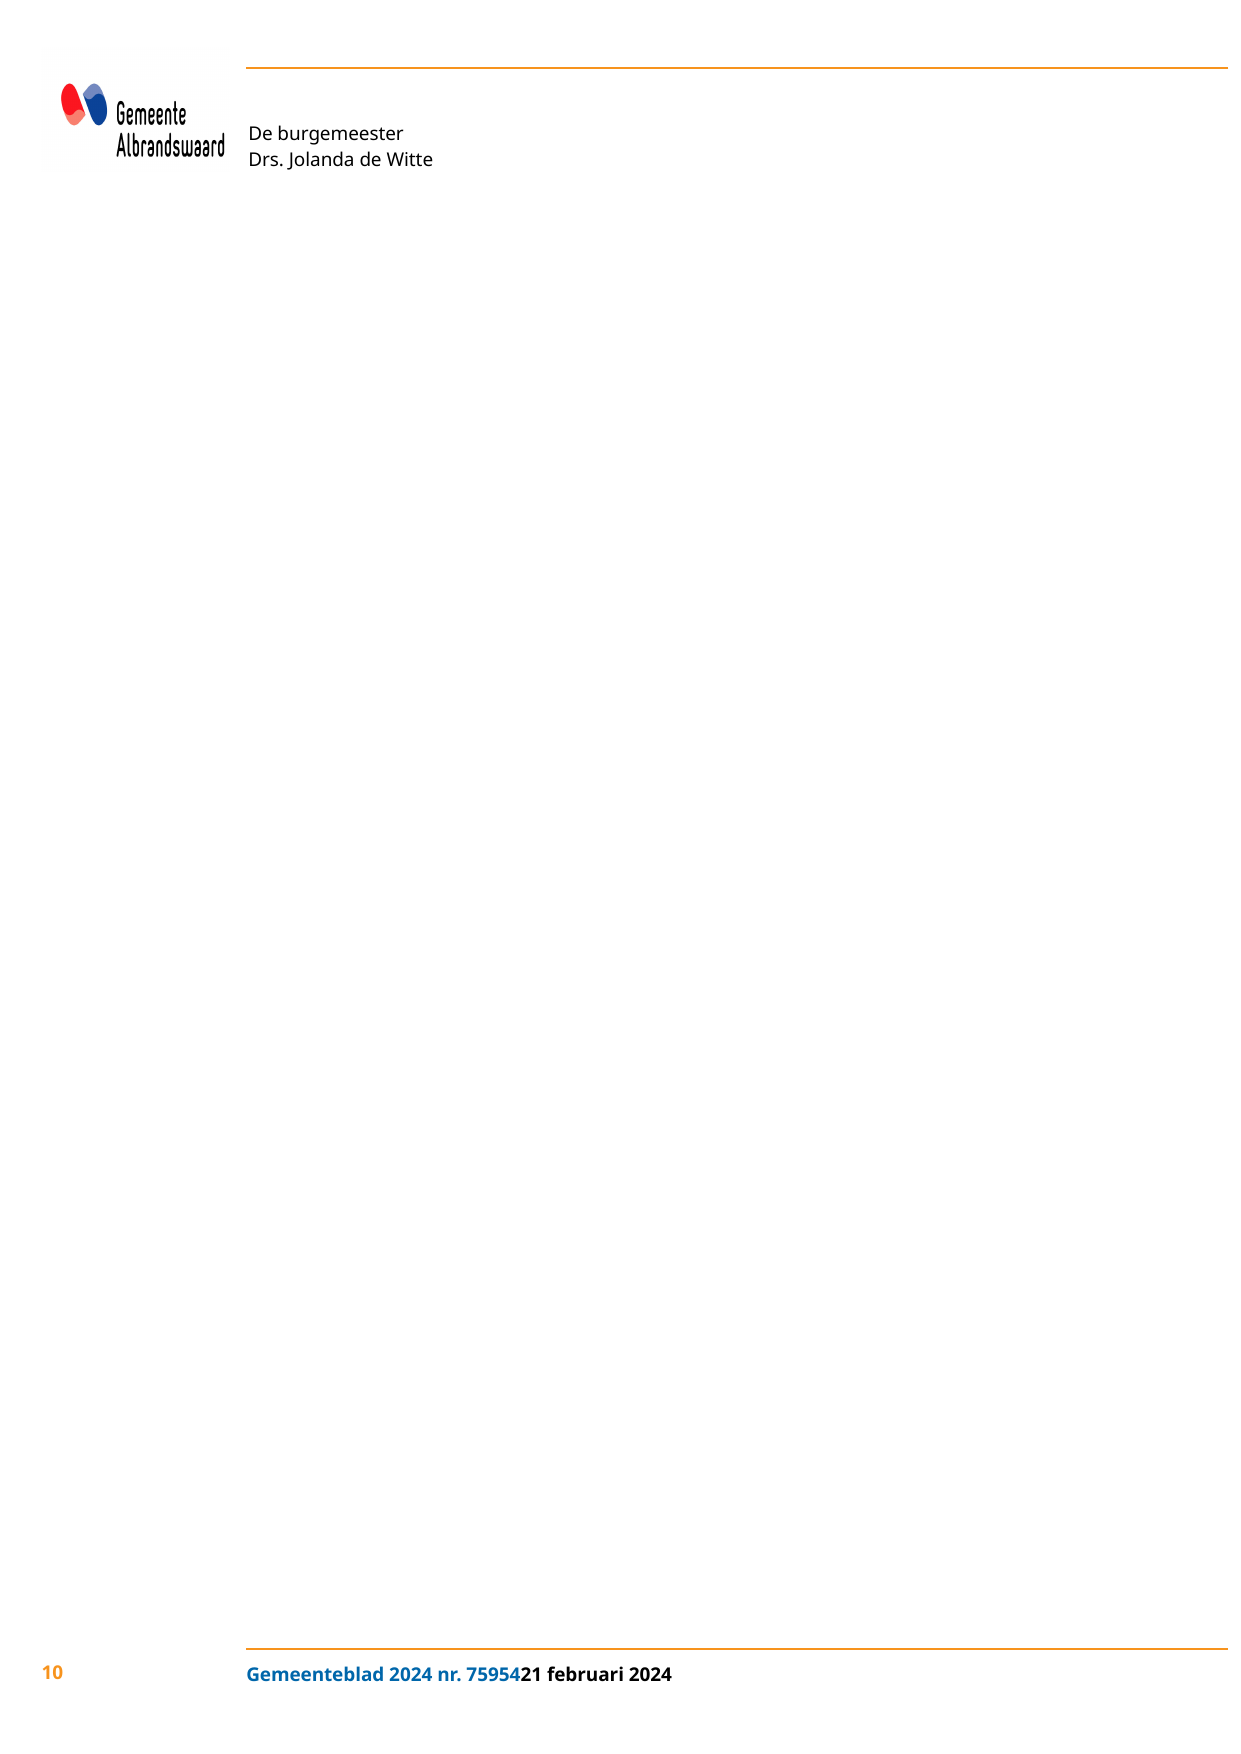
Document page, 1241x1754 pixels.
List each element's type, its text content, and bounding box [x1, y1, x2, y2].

text De burgemeester [248, 121, 1152, 146]
text Drs. Jolanda de Witte [248, 146, 1152, 172]
picture [41, 47, 231, 172]
